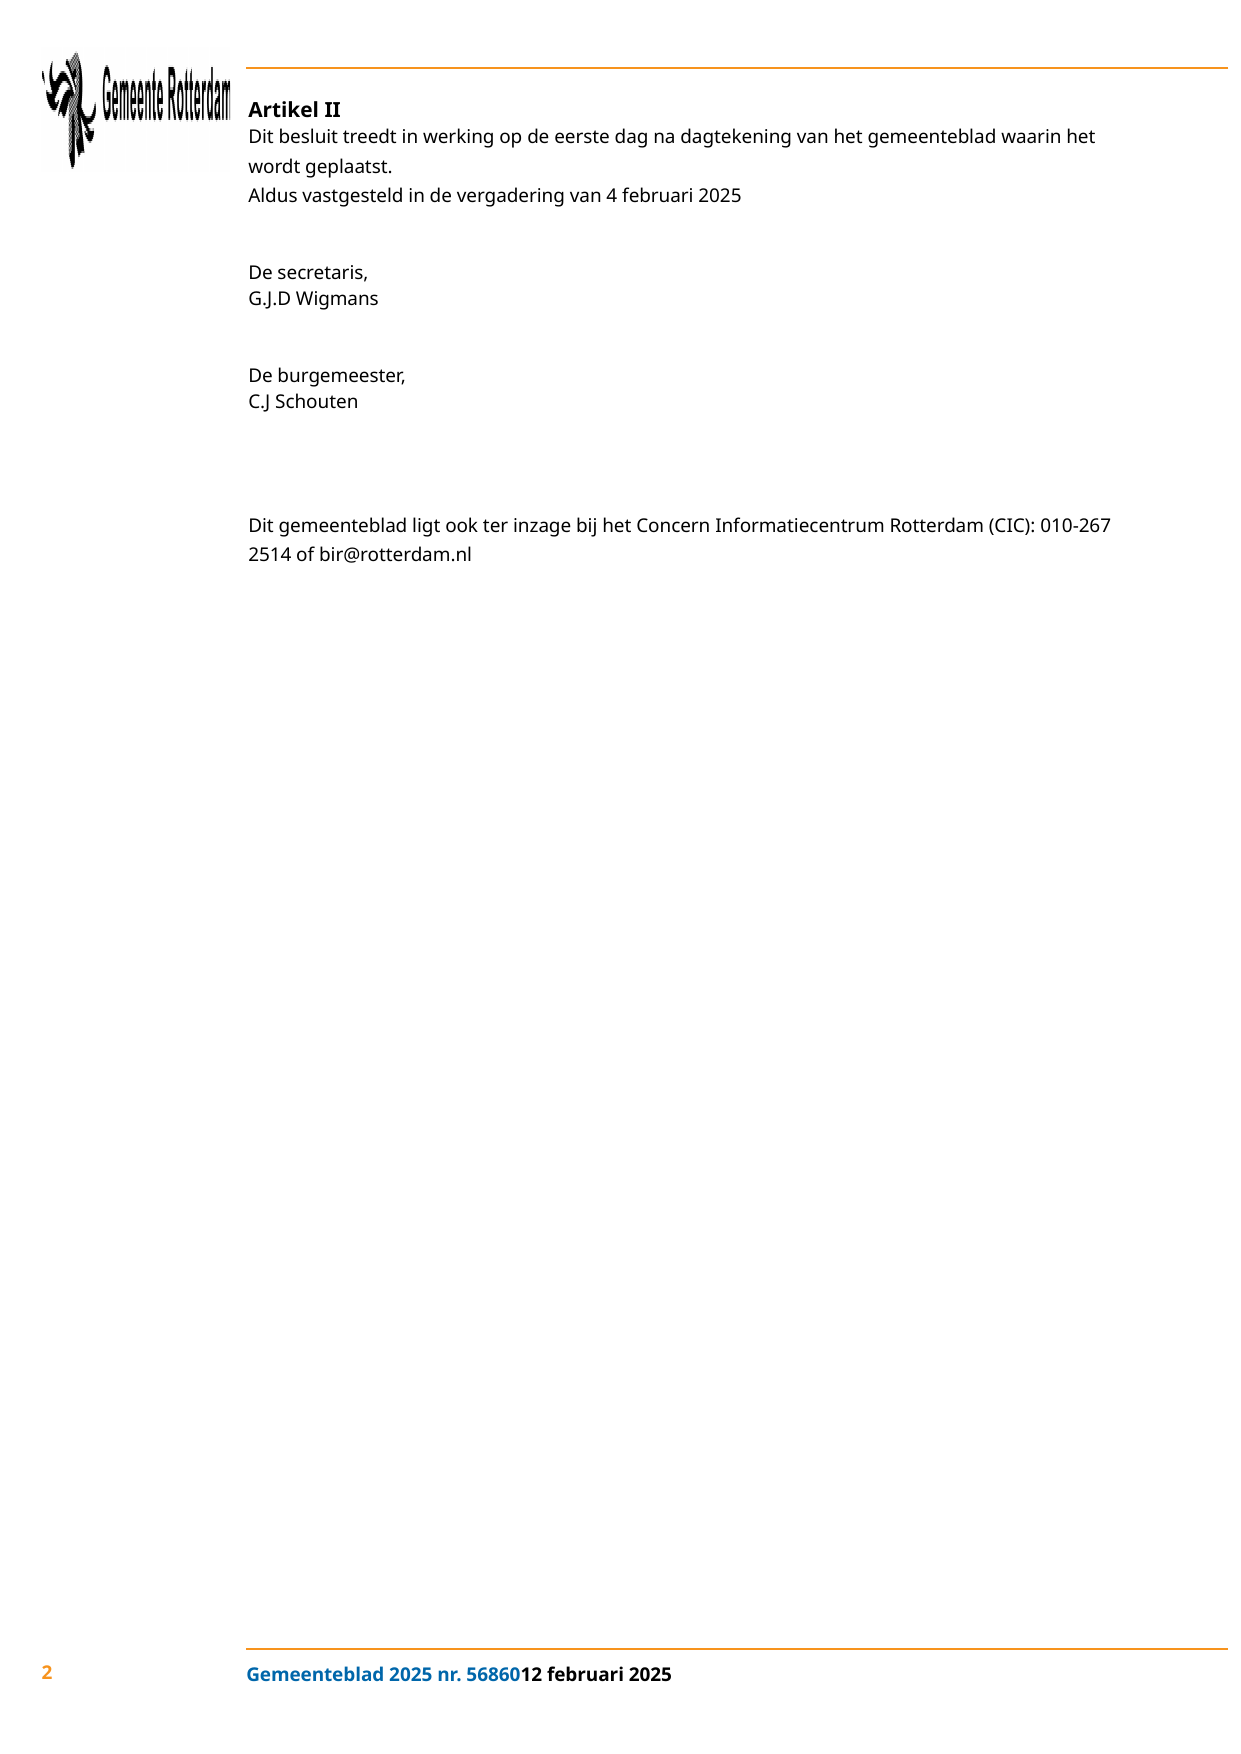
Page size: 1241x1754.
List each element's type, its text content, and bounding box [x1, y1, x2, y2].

text Dit besluit treedt in werking op de eerste dag na dagtekening van het gemeenteblad waarin het wordt geplaatst. [248, 123, 1152, 178]
text Dit gemeenteblad ligt ook ter inzage bij het Concern Informatiecentrum Rotterdam (CIC): 010-267 2514 of bir@rotterdam.nl [248, 512, 1152, 567]
text Aldus vastgesteld in de vergadering van 4 februari 2025 [248, 182, 1152, 208]
text C.J Schouten [248, 388, 1152, 414]
text G.J.D Wigmans [248, 285, 1152, 311]
text De secretaris, [248, 259, 1152, 285]
picture [41, 47, 231, 172]
text Artikel II [248, 95, 1152, 123]
text De burgemeester, [248, 362, 1152, 388]
